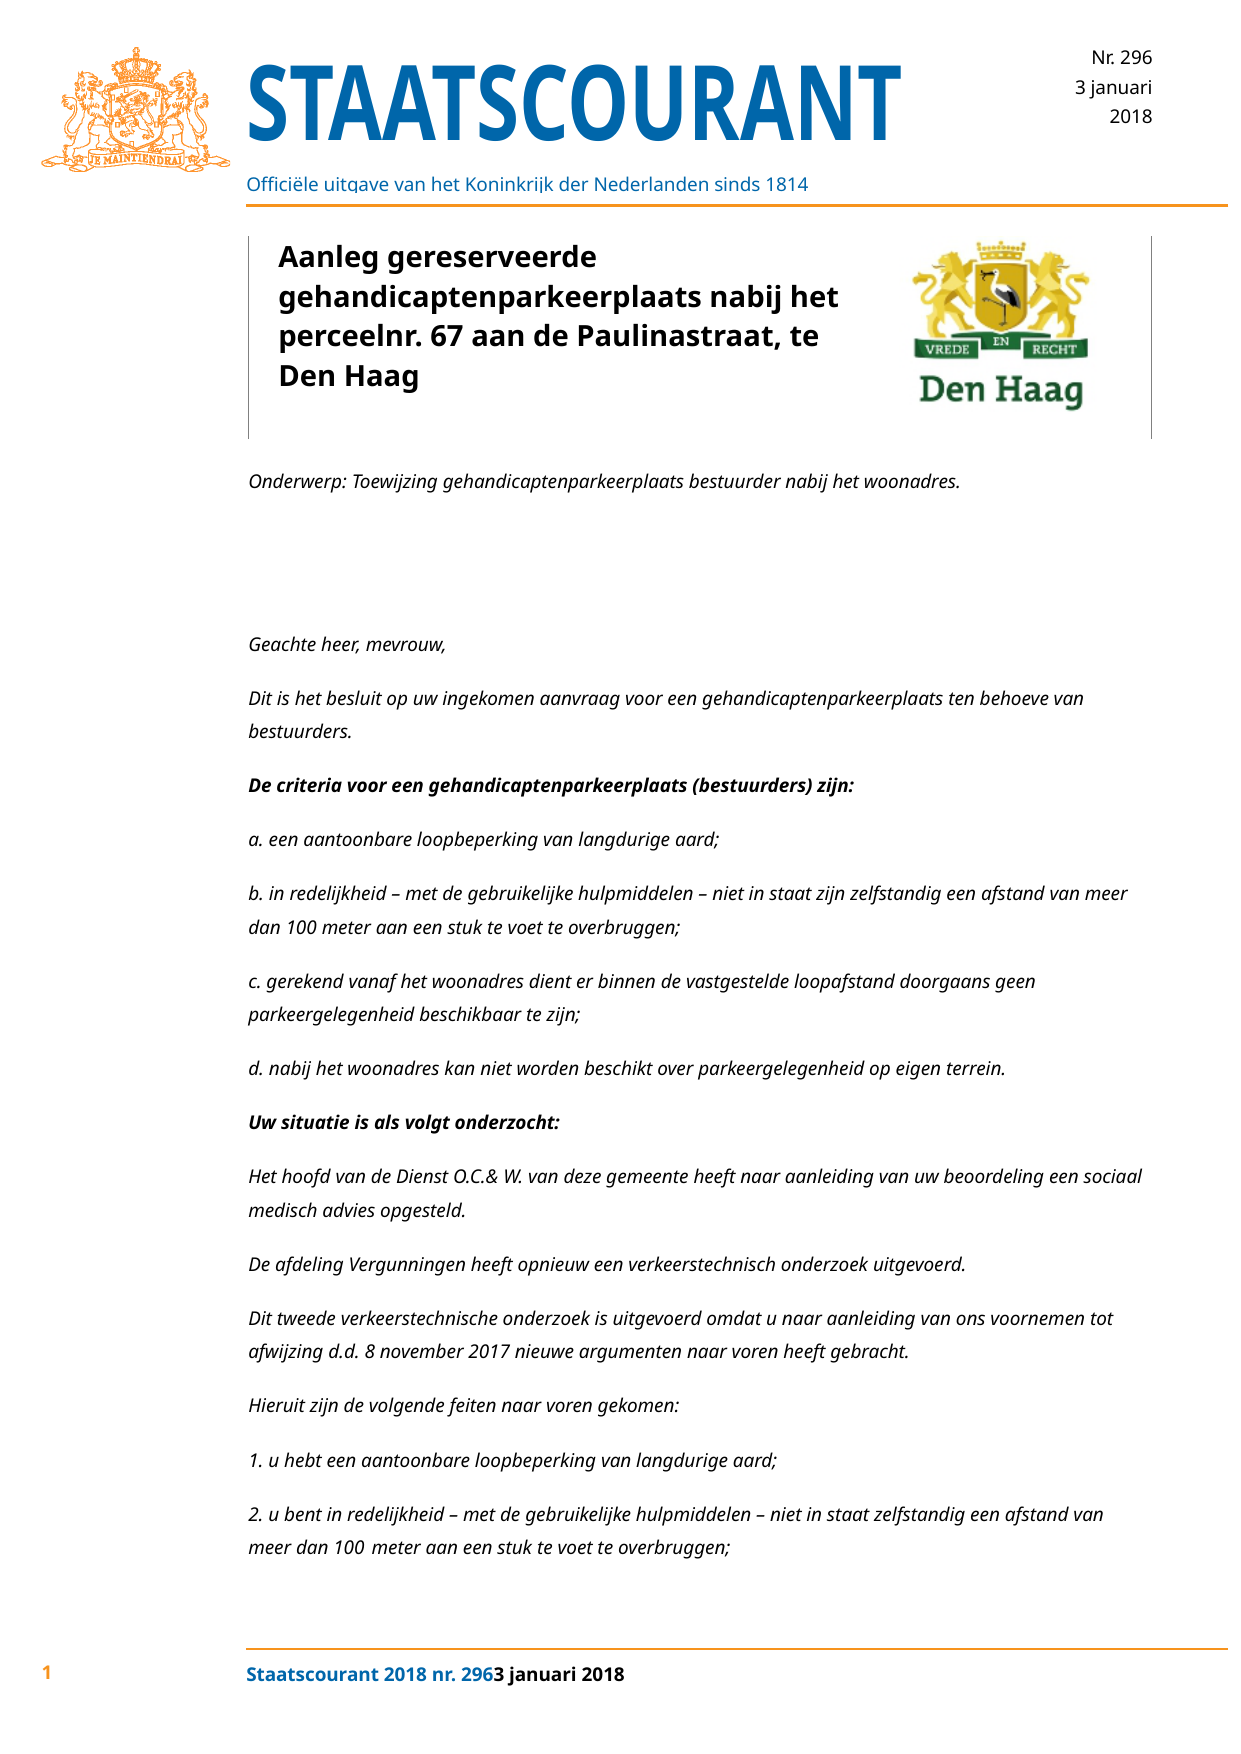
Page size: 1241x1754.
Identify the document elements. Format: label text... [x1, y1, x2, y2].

text Dit is het besluit op uw ingekomen aanvraag voor een gehandicaptenparkeerplaats ten behoeve van bestuurders. [248, 685, 1152, 744]
picture [41, 47, 231, 172]
text Dit tweede verkeerstechnische onderzoek is uitgevoerd omdat u naar aanleiding van ons voornemen tot afwijzing d.d. 8 november 2017 nieuwe argumenten naar voren heeft gebracht. [248, 1305, 1152, 1364]
text De criteria voor een gehandicaptenparkeerplaats (bestuurders) zijn: [248, 772, 1152, 798]
picture [899, 236, 1103, 414]
text Geachte heer, mevrouw, [248, 631, 1152, 657]
text Onderwerp: Toewijzing gehandicaptenparkeerplaats bestuurder nabij het woonadres. [248, 469, 1152, 494]
table_header Aanleg gereserveerde gehandicaptenparkeerplaats nabij het perceelnr. 67 aan de Paulinastraat, te Den Haag [249, 236, 850, 439]
table_header [850, 236, 899, 413]
text d. nabij het woonadres kan niet worden beschikt over parkeergelegenheid op eigen terrein. [248, 1056, 1152, 1081]
text Het hoofd van de Dienst O.C.& W. van deze gemeente heeft naar aanleiding van uw beoordeling een sociaal medisch advies opgesteld. [248, 1164, 1152, 1223]
text De afdeling Vergunningen heeft opnieuw een verkeerstechnisch onderzoek uitgevoerd. [248, 1251, 1152, 1277]
text Uw situatie is als volgt onderzocht: [248, 1109, 1152, 1135]
text c. gerekend vanaf het woonadres dient er binnen de vastgestelde loopafstand doorgaans geen parkeergelegenheid beschikbaar te zijn; [248, 968, 1152, 1027]
text Hieruit zijn de volgende feiten naar voren gekomen: [248, 1393, 1152, 1418]
text 2. u bent in redelijkheid – met de gebruikelijke hulpmiddelen – niet in staat zelfstandig een afstand van meer dan 100 meter aan een stuk te voet te overbruggen; [248, 1501, 1152, 1560]
text a. een aantoonbare loopbeperking van langdurige aard; [248, 826, 1152, 852]
text 1. u hebt een aantoonbare loopbeperking van langdurige aard; [248, 1447, 1152, 1472]
text b. in redelijkheid – met de gebruikelijke hulpmiddelen – niet in staat zijn zelfstandig een afstand van meer dan 100 meter aan een stuk te voet te overbruggen; [248, 881, 1152, 940]
table_header [1103, 236, 1151, 413]
table_header [850, 414, 1151, 439]
